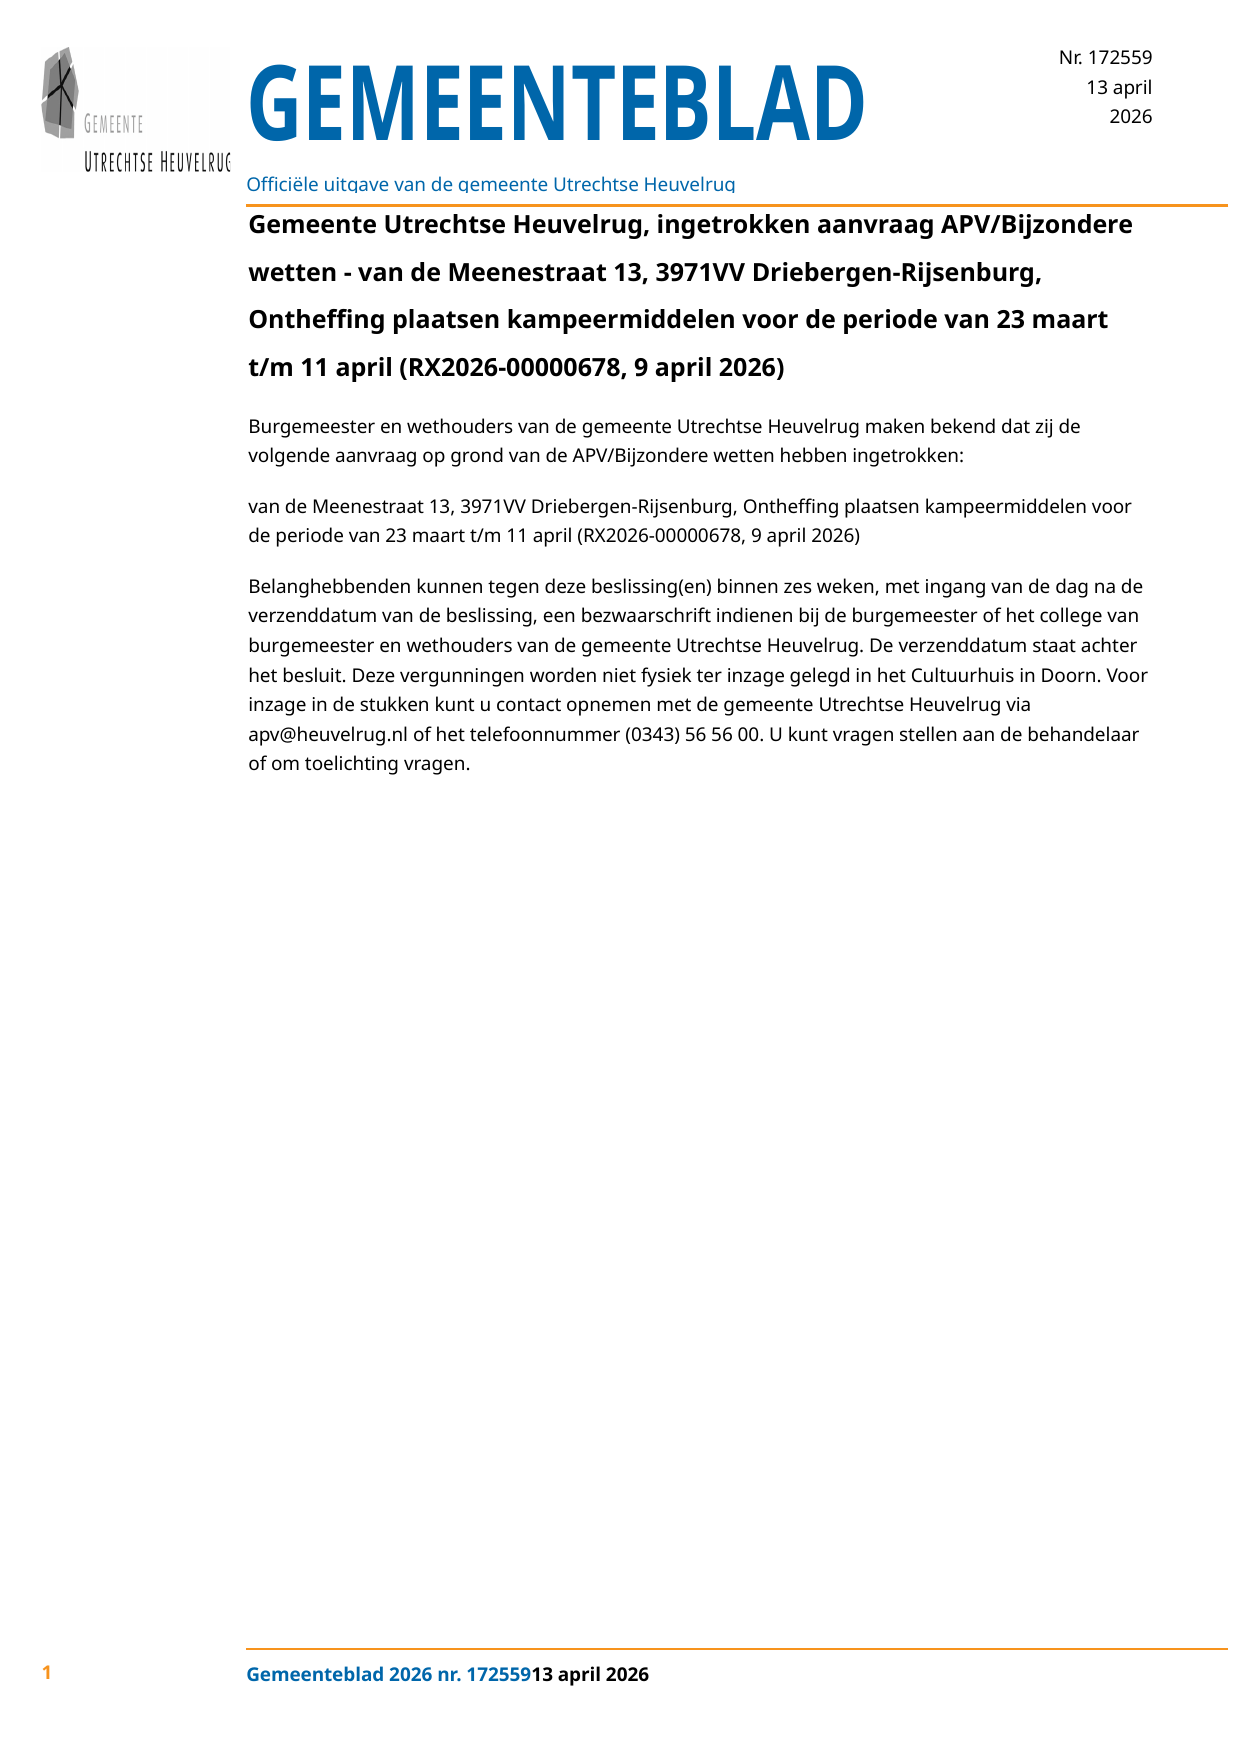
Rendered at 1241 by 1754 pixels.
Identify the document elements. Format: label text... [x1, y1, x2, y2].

text Gemeente Utrechtse Heuvelrug, ingetrokken aanvraag APV/Bijzondere wetten - van de Meenestraat 13, 3971VV Driebergen-Rijsenburg, Ontheffing plaatsen kampeermiddelen voor de periode van 23 maart t/m 11 april (RX2026-00000678, 9 april 2026) [248, 207, 1152, 384]
text Burgemeester en wethouders van de gemeente Utrechtse Heuvelrug maken bekend dat zij de volgende aanvraag op grond van de APV/Bijzondere wetten hebben ingetrokken: [248, 413, 1152, 468]
text Belanghebbenden kunnen tegen deze beslissing(en) binnen zes weken, met ingang van de dag na de verzenddatum van de beslissing, een bezwaarschrift indienen bij de burgemeester of het college van burgemeester en wethouders van de gemeente Utrechtse Heuvelrug. De verzenddatum staat achter het besluit. Deze vergunningen worden niet fysiek ter inzage gelegd in het Cultuurhuis in Doorn. Voor inzage in de stukken kunt u contact opnemen met de gemeente Utrechtse Heuvelrug via apv@heuvelrug.nl of het telefoonnummer (0343) 56 56 00. U kunt vragen stellen aan de behandelaar of om toelichting vragen. [248, 573, 1152, 776]
picture [41, 47, 231, 172]
text van de Meenestraat 13, 3971VV Driebergen-Rijsenburg, Ontheffing plaatsen kampeermiddelen voor de periode van 23 maart t/m 11 april (RX2026-00000678, 9 april 2026) [248, 493, 1152, 548]
